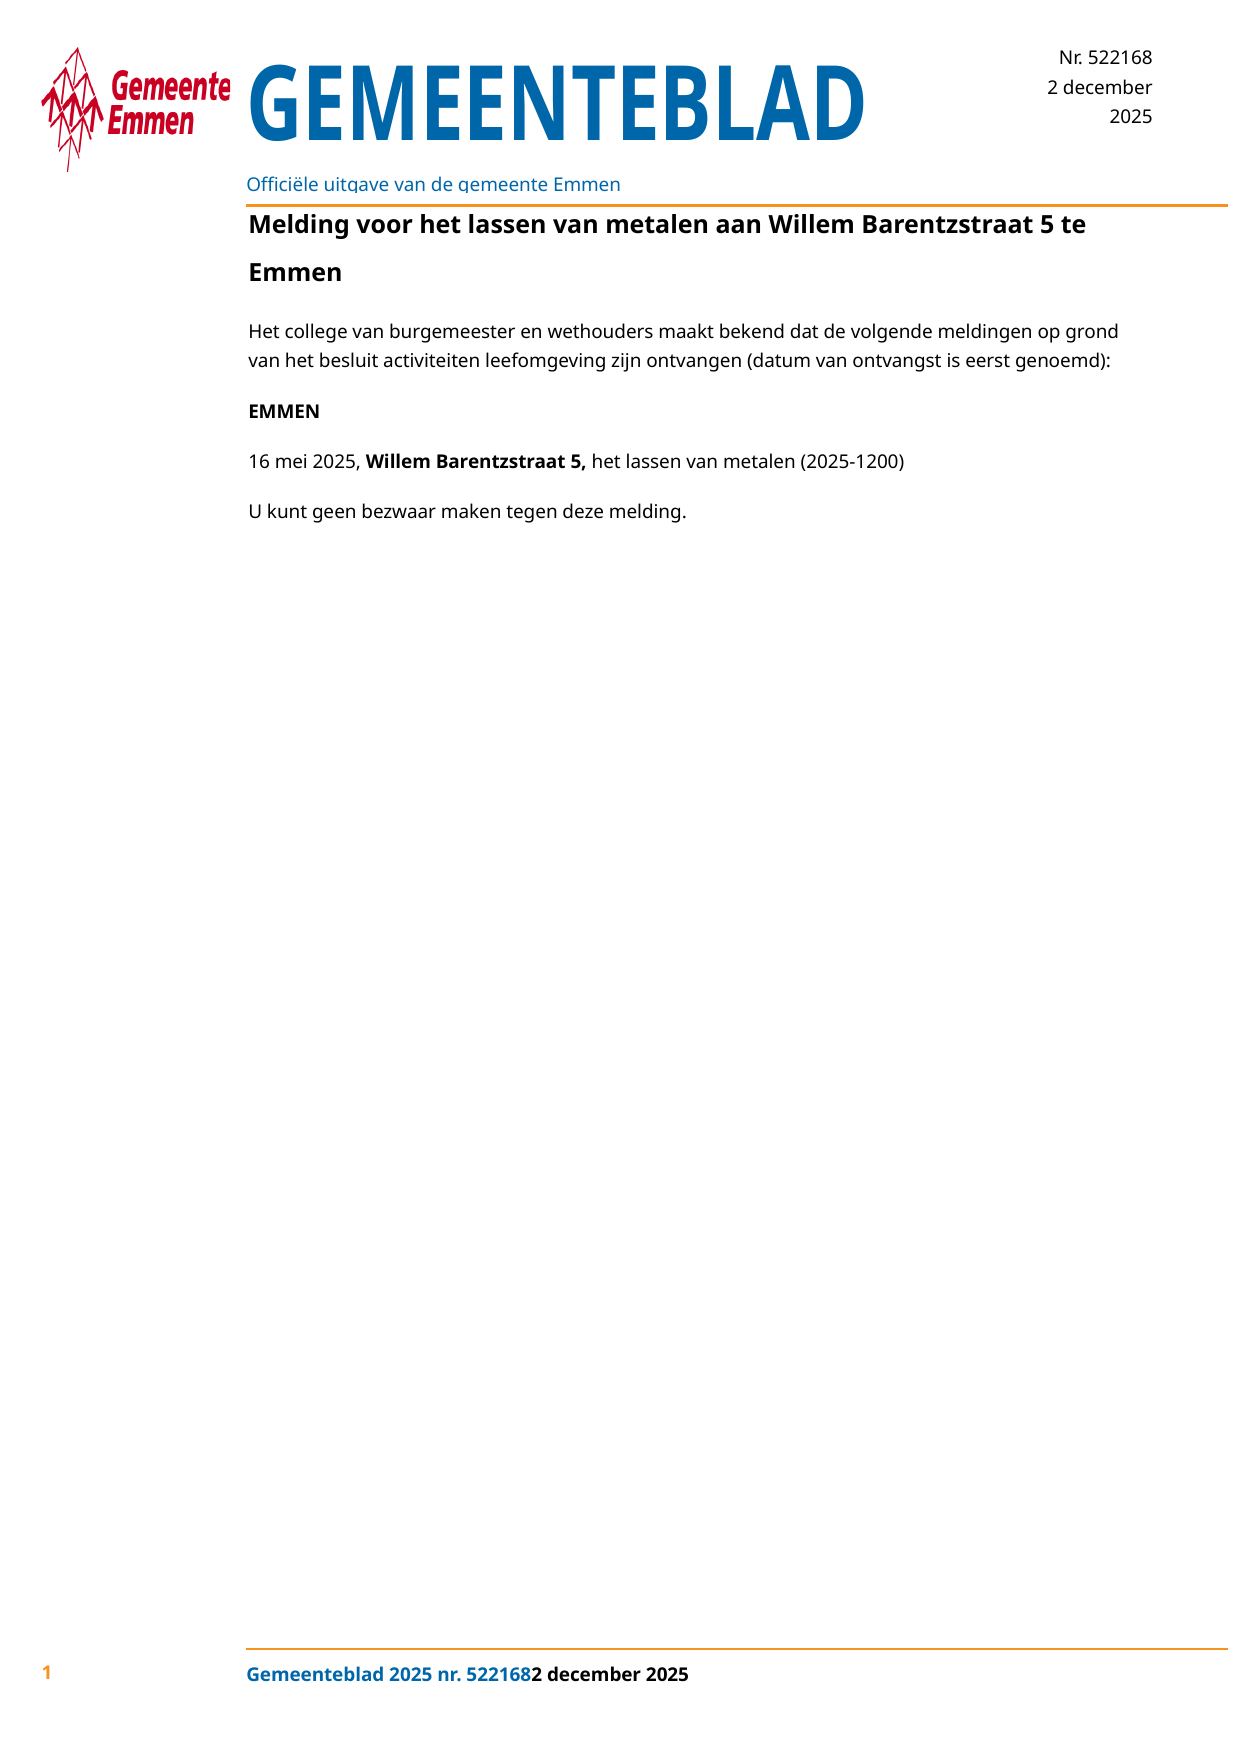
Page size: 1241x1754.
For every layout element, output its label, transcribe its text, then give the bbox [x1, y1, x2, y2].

text 16 mei 2025, Willem Barentzstraat 5, het lassen van metalen (2025-1200) [248, 448, 1152, 474]
text Melding voor het lassen van metalen aan Willem Barentzstraat 5 te Emmen [248, 207, 1152, 288]
text Het college van burgemeester en wethouders maakt bekend dat de volgende meldingen op grond van het besluit activiteiten leefomgeving zijn ontvan­gen (datum van ontvangst is eerst genoemd): [248, 318, 1152, 373]
text EMMEN [248, 398, 1152, 424]
text U kunt geen bezwaar maken tegen deze melding. [248, 499, 1152, 524]
picture [41, 47, 231, 172]
